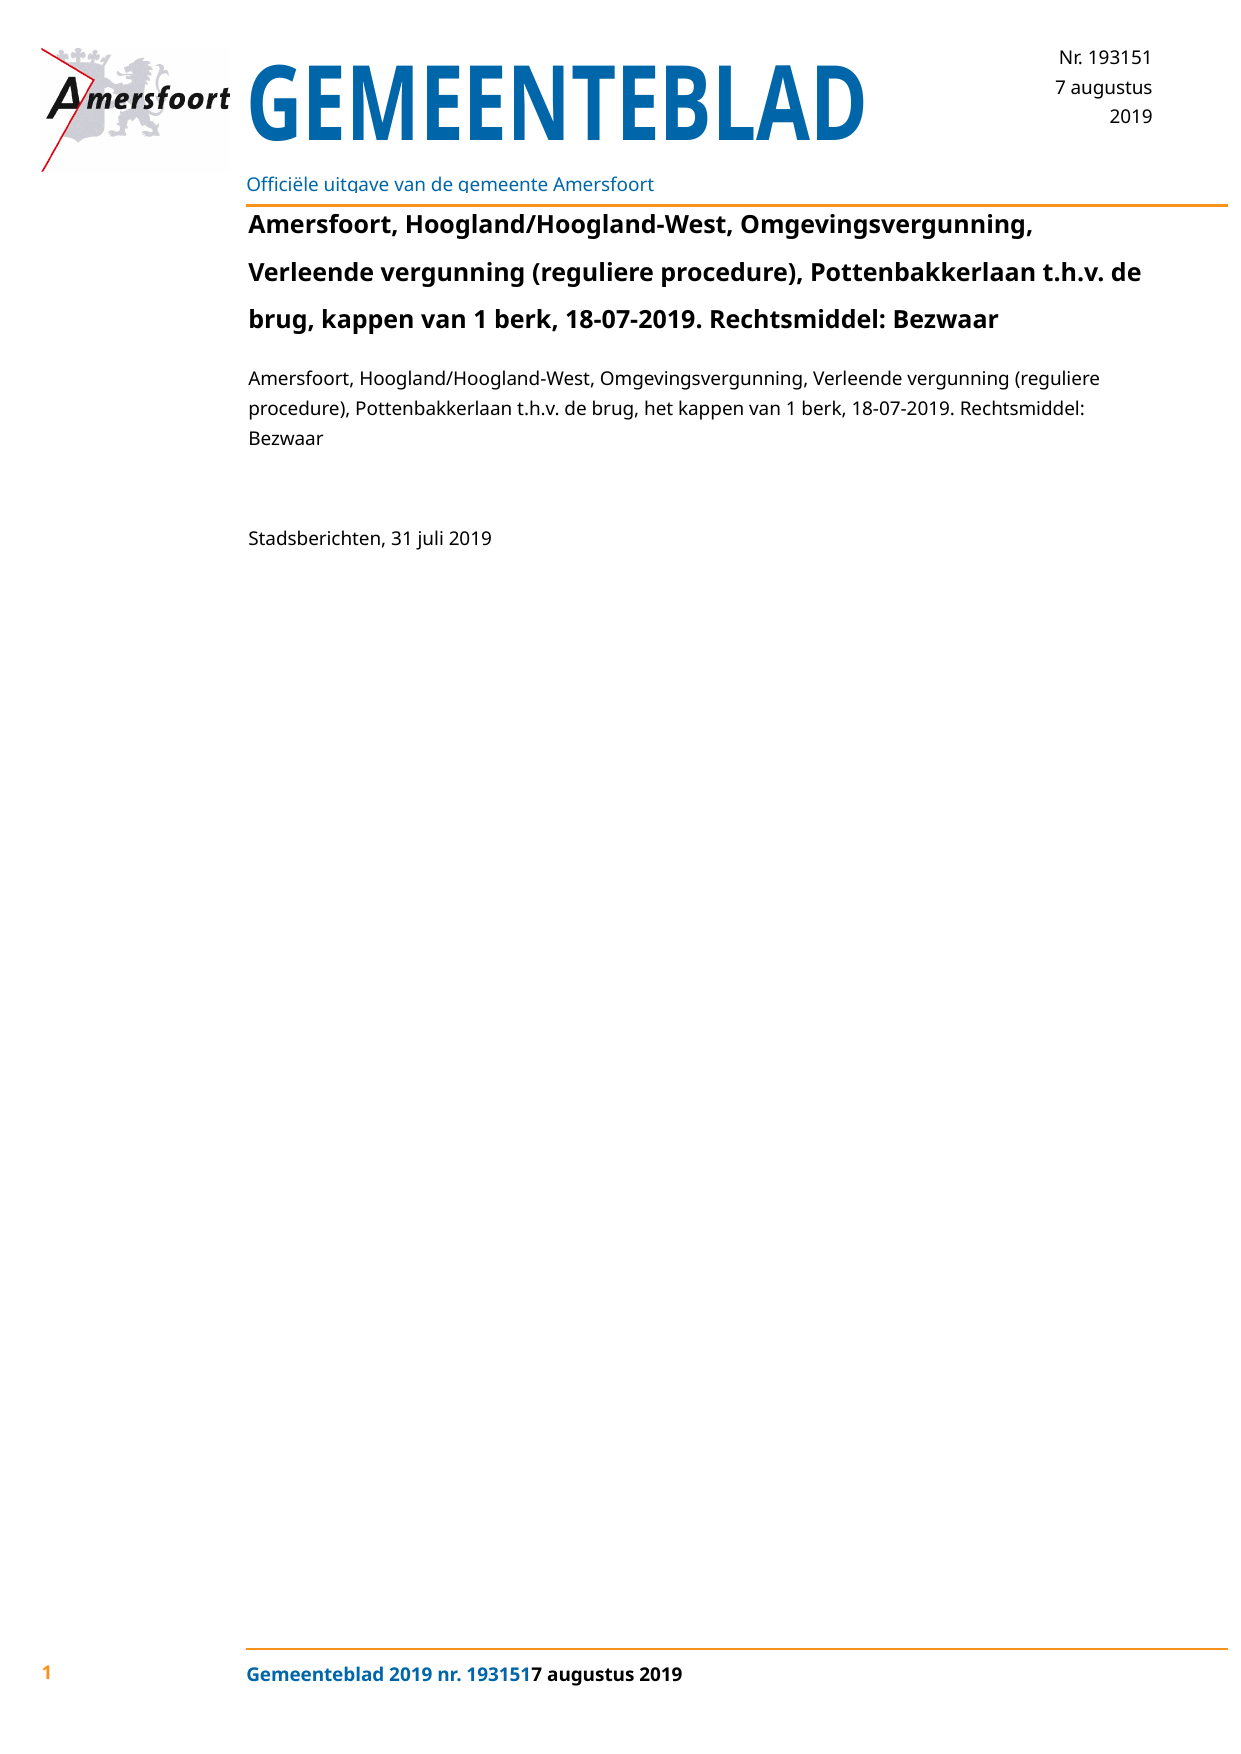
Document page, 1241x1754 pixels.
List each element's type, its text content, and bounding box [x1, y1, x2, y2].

text Amersfoort, Hoogland/Hoogland-West, Omgevingsvergunning, Verleende vergunning (reguliere procedure), Pottenbakkerlaan t.h.v. de brug, kappen van 1 berk, 18-07-2019. Rechtsmiddel: Bezwaar [248, 207, 1152, 336]
picture [41, 47, 231, 172]
text Amersfoort, Hoogland/Hoogland-West, Omgevingsvergunning, Verleende vergunning (reguliere procedure), Pottenbakkerlaan t.h.v. de brug, het kappen van 1 berk, 18-07-2019. Rechtsmiddel: Bezwaar [248, 366, 1152, 450]
text Stadsberichten, 31 juli 2019 [248, 526, 1152, 551]
